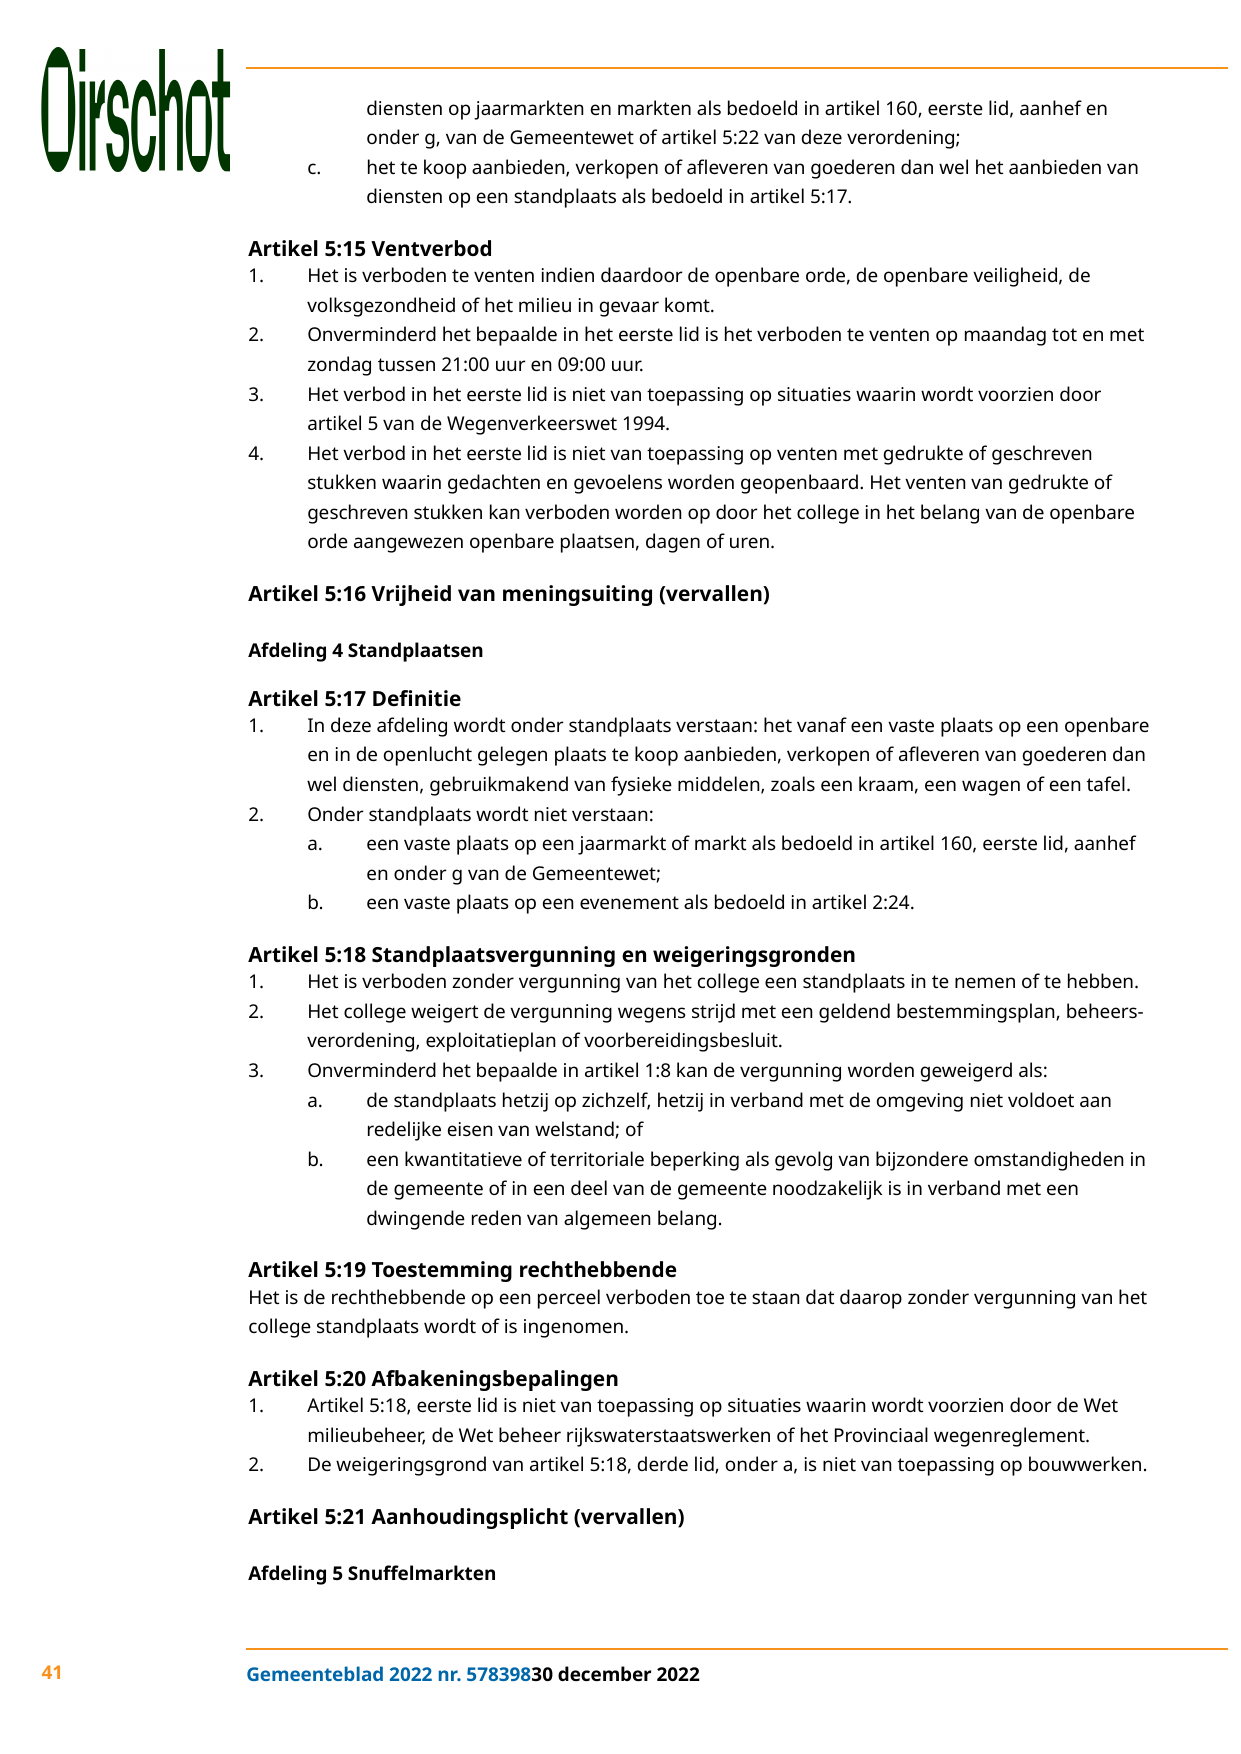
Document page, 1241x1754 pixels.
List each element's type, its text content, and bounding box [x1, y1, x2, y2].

list Onverminderd het bepaalde in het eerste lid is het verboden te venten op maandag tot en met zondag tussen 21:00 uur en 09:00 uur. [248, 322, 1152, 377]
list Onverminderd het bepaalde in artikel 1:8 kan de vergunning worden geweigerd als: [248, 1057, 1152, 1083]
text Artikel 5:18 Standplaatsvergunning en weigeringsgronden [248, 940, 1152, 968]
list In deze afdeling wordt onder standplaats verstaan: het vanaf een vaste plaats op een openbare en in de openlucht gelegen plaats te koop aanbieden, verkopen of afleveren van goederen dan wel diensten, gebruikmakend van fysieke middelen, zoals een kraam, een wagen of een tafel. [248, 712, 1152, 797]
list een vaste plaats op een jaarmarkt of markt als bedoeld in artikel 160, eerste lid, aanhef en onder g van de Gemeentewet; [307, 830, 1152, 886]
text Artikel 5:16 Vrijheid van meningsuiting (vervallen) [248, 579, 1152, 607]
list diensten op jaarmarkten en markten als bedoeld in artikel 160, eerste lid, aanhef en onder g, van de Gemeentewet of artikel 5:22 van deze verordening; [307, 95, 1152, 150]
list de standplaats hetzij op zichzelf, hetzij in verband met de omgeving niet voldoet aan redelijke eisen van welstand; of [307, 1087, 1152, 1142]
text Artikel 5:17 Definitie [248, 684, 1152, 712]
list het te koop aanbieden, verkopen of afleveren van goederen dan wel het aanbieden van diensten op een standplaats als bedoeld in artikel 5:17. [307, 154, 1152, 209]
text Afdeling 5 Snuffelmarkten [248, 1560, 1152, 1586]
list Het college weigert de vergunning wegens strijd met een geldend bestemmingsplan, beheers-verordening, exploitatieplan of voorbereidingsbesluit. [248, 998, 1152, 1053]
list Het verbod in het eerste lid is niet van toepassing op situaties waarin wordt voorzien door artikel 5 van de Wegenverkeerswet 1994. [248, 381, 1152, 436]
list Onder standplaats wordt niet verstaan: [248, 801, 1152, 827]
list Het is verboden te venten indien daardoor de openbare orde, de openbare veiligheid, de volksgezondheid of het milieu in gevaar komt. [248, 262, 1152, 318]
text Artikel 5:19 Toestemming rechthebbende [248, 1256, 1152, 1284]
list Artikel 5:18, eerste lid is niet van toepassing op situaties waarin wordt voorzien door de Wet milieubeheer, de Wet beheer rijkswaterstaatswerken of het Provinciaal wegenreglement. [248, 1392, 1152, 1448]
text Artikel 5:20 Afbakeningsbepalingen [248, 1364, 1152, 1392]
text Artikel 5:21 Aanhoudingsplicht (vervallen) [248, 1502, 1152, 1530]
list Het verbod in het eerste lid is niet van toepassing op venten met gedrukte of geschreven stukken waarin gedachten en gevoelens worden geopenbaard. Het venten van gedrukte of geschreven stukken kan verboden worden op door het college in het belang van de openbare orde aangewezen openbare plaatsen, dagen of uren. [248, 440, 1152, 554]
text Het is de rechthebbende op een perceel verboden toe te staan dat daarop zonder vergunning van het college standplaats wordt of is ingenomen. [248, 1284, 1152, 1339]
list De weigeringsgrond van artikel 5:18, derde lid, onder a, is niet van toepassing op bouwwerken. [248, 1452, 1152, 1477]
text Artikel 5:15 Ventverbod [248, 234, 1152, 262]
picture [41, 47, 231, 172]
list een vaste plaats op een evenement als bedoeld in artikel 2:24. [307, 889, 1152, 915]
list een kwantitatieve of territoriale beperking als gevolg van bijzondere omstandigheden in de gemeente of in een deel van de gemeente noodzakelijk is in verband met een dwingende reden van algemeen belang. [307, 1146, 1152, 1231]
list Het is verboden zonder vergunning van het college een standplaats in te nemen of te hebben. [248, 968, 1152, 994]
text Afdeling 4 Standplaatsen [248, 637, 1152, 663]
